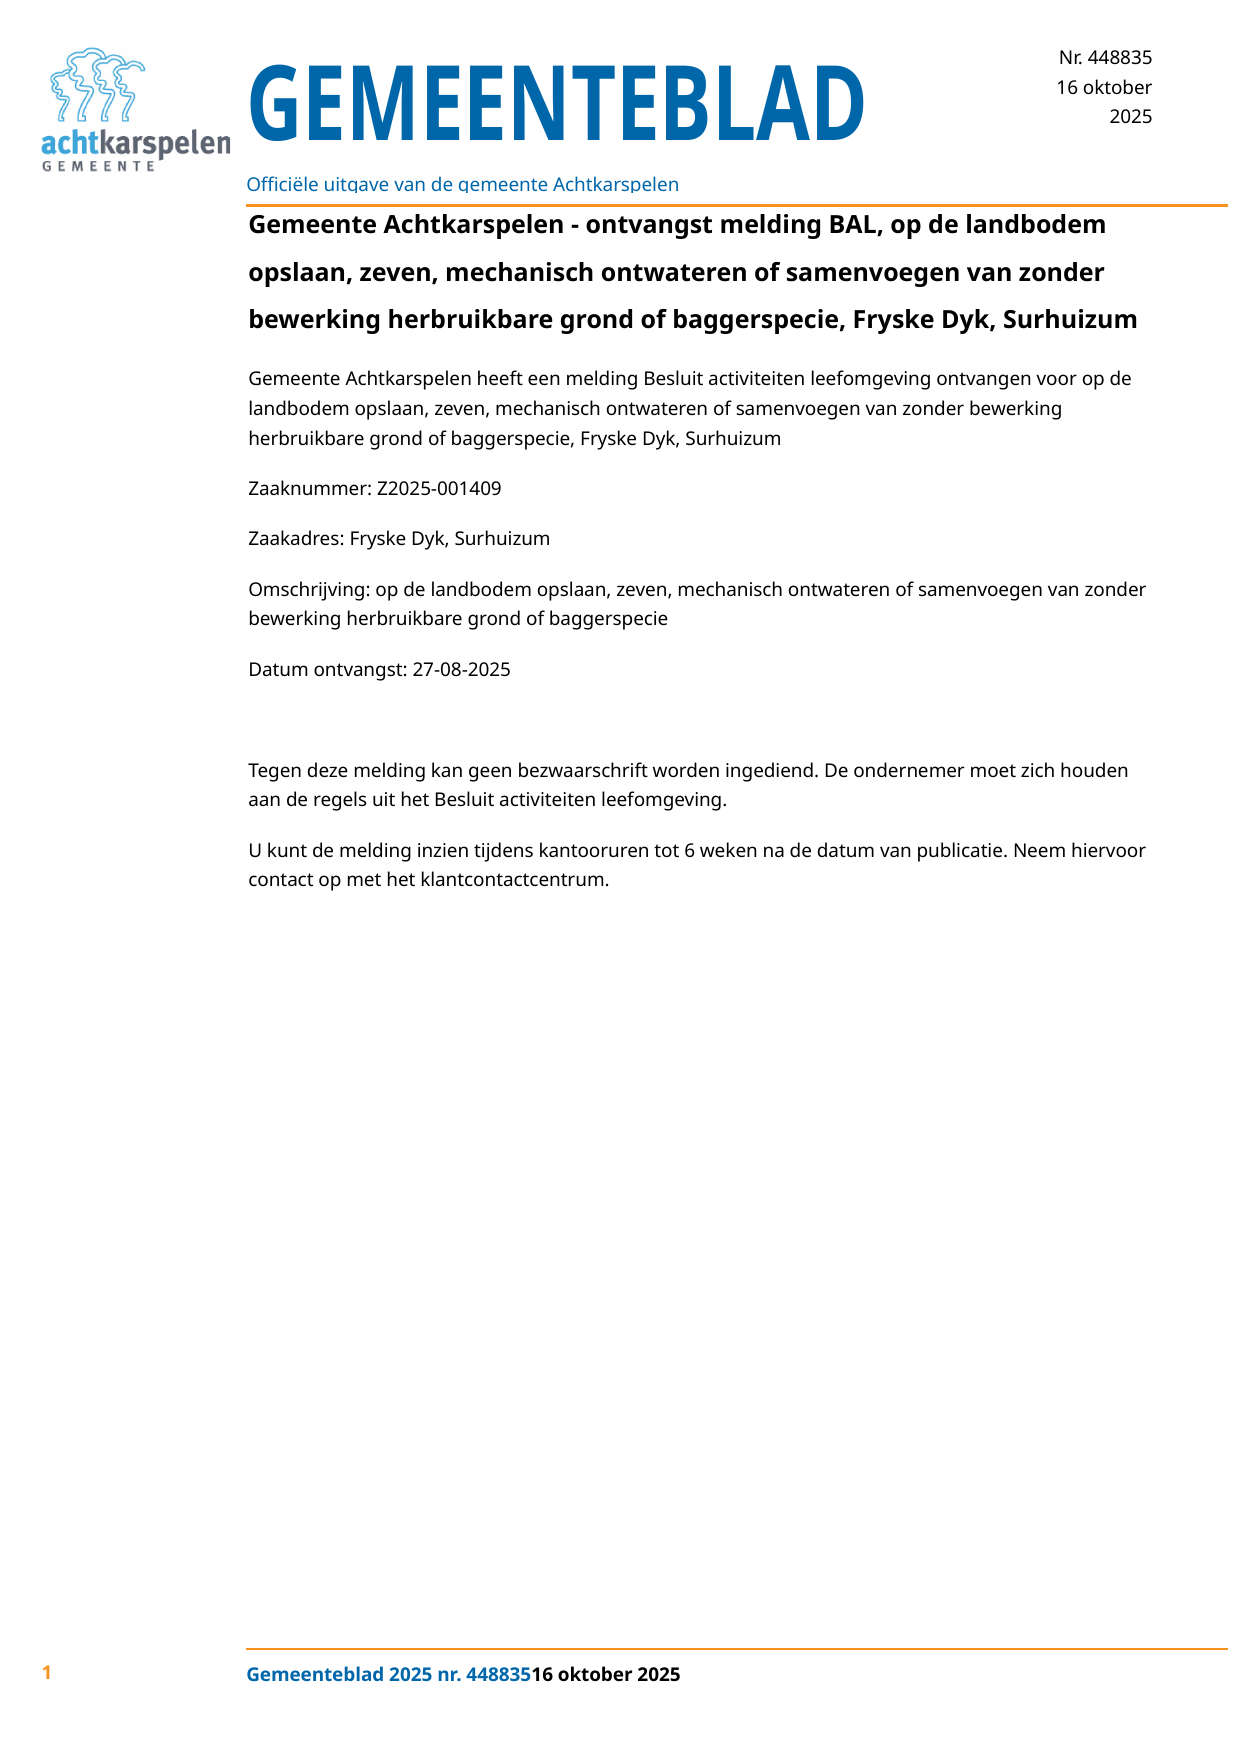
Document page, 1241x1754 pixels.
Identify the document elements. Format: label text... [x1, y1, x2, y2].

text U kunt de melding inzien tijdens kantooruren tot 6 weken na de datum van publicatie. Neem hiervoor contact op met het klantcontactcentrum. [248, 837, 1152, 892]
text Zaaknummer: Z2025-001409 [248, 475, 1152, 501]
picture [41, 47, 231, 172]
text Gemeente Achtkarspelen heeft een melding Besluit activiteiten leefomgeving ontvangen voor op de landbodem opslaan, zeven, mechanisch ontwateren of samenvoegen van zonder bewerking herbruikbare grond of baggerspecie, Fryske Dyk, Surhuizum [248, 366, 1152, 450]
text Omschrijving: op de landbodem opslaan, zeven, mechanisch ontwateren of samenvoegen van zonder bewerking herbruikbare grond of baggerspecie [248, 576, 1152, 631]
text Tegen deze melding kan geen bezwaarschrift worden ingediend. De ondernemer moet zich houden aan de regels uit het Besluit activiteiten leefomgeving. [248, 757, 1152, 812]
text Datum ontvangst: 27-08-2025 [248, 656, 1152, 682]
text Gemeente Achtkarspelen - ontvangst melding BAL, op de landbodem opslaan, zeven, mechanisch ontwateren of samenvoegen van zonder bewerking herbruikbare grond of baggerspecie, Fryske Dyk, Surhuizum [248, 207, 1152, 336]
text Zaakadres: Fryske Dyk, Surhuizum [248, 526, 1152, 551]
